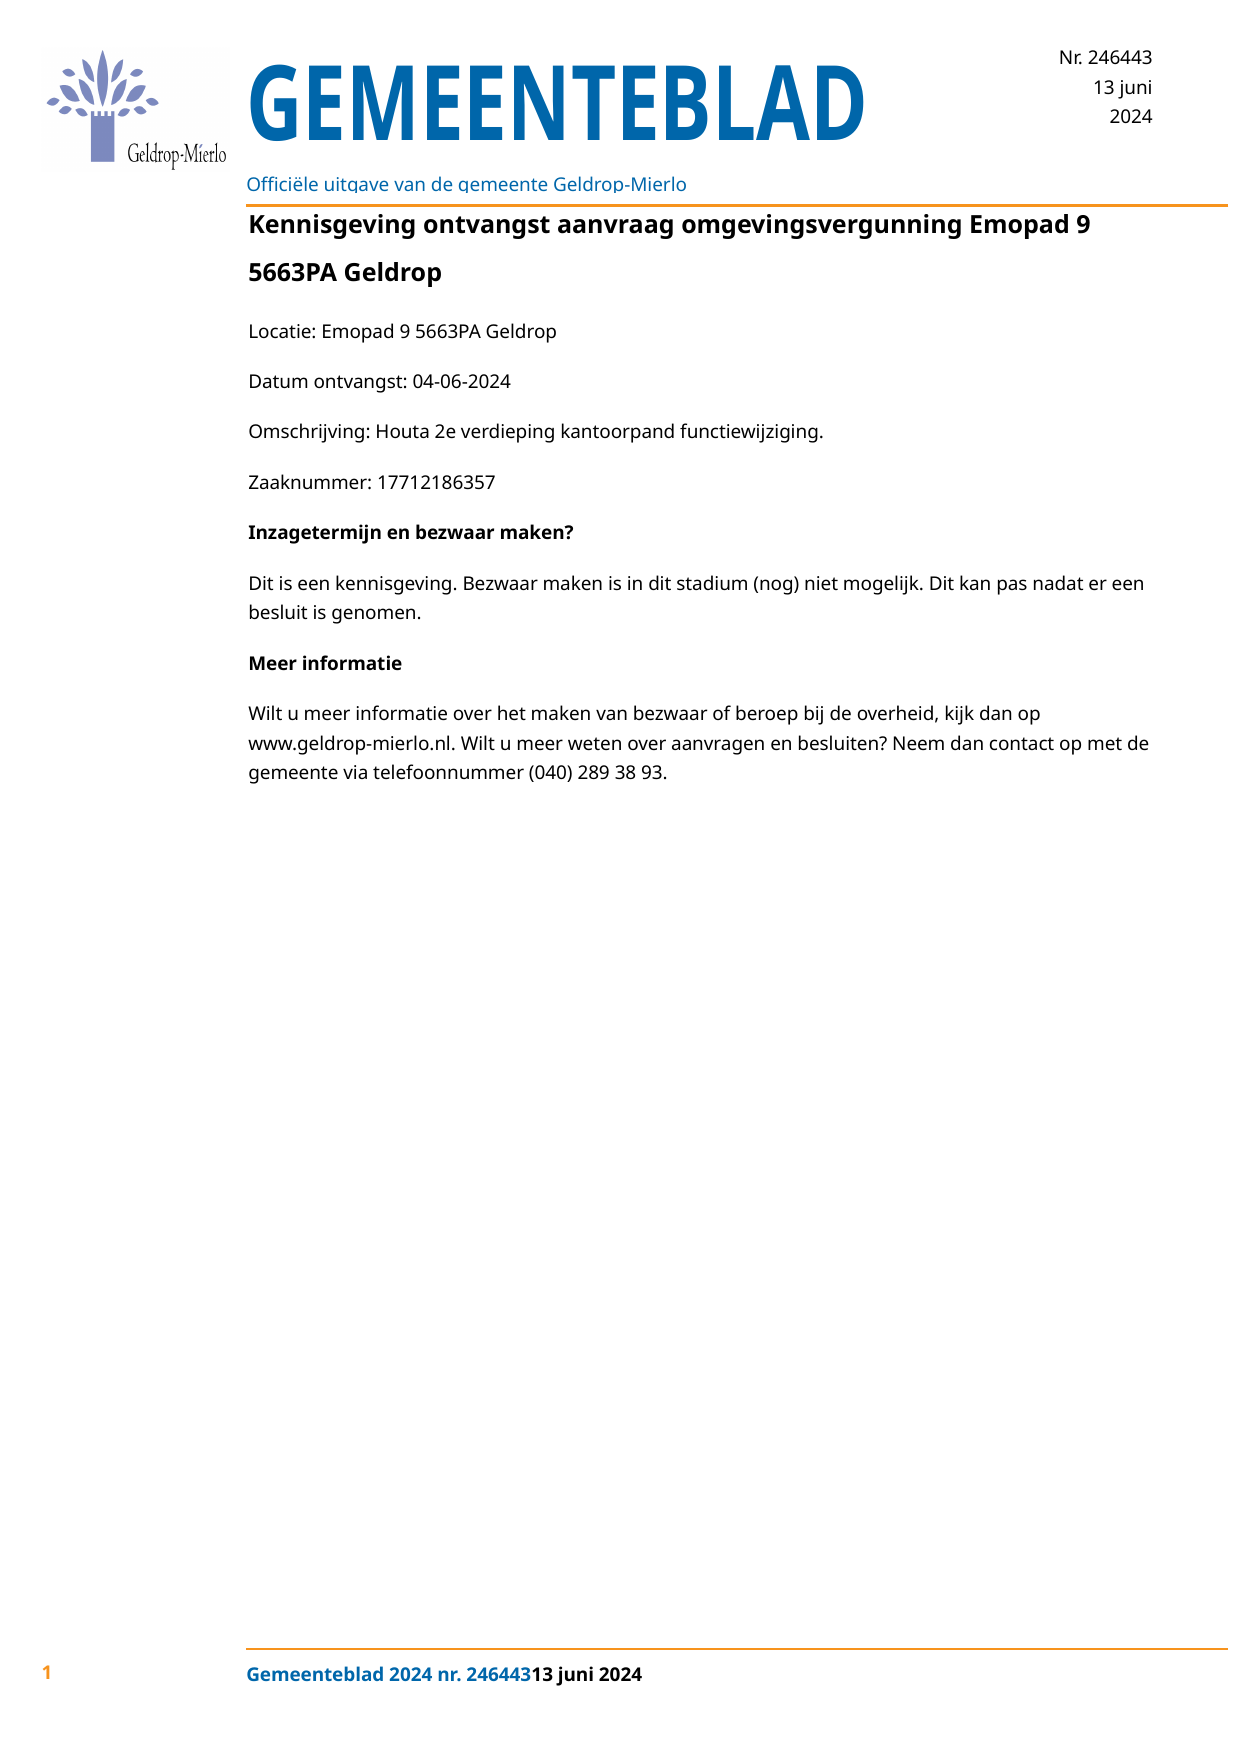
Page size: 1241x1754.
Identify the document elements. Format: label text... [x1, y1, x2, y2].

text Wilt u meer informatie over het maken van bezwaar of beroep bij de overheid, kijk dan op www.geldrop-mierlo.nl. Wilt u meer weten over aanvragen en besluiten? Neem dan contact op met de gemeente via telefoonnummer (040) 289 38 93. [248, 700, 1152, 785]
text Omschrijving: Houta 2e verdieping kantoorpand functiewijziging. [248, 419, 1152, 444]
text Datum ontvangst: 04-06-2024 [248, 368, 1152, 394]
text Zaaknummer: 17712186357 [248, 469, 1152, 495]
picture [41, 47, 231, 172]
text Locatie: Emopad 9 5663PA Geldrop [248, 318, 1152, 344]
text Meer informatie [248, 650, 1152, 676]
text Inzagetermijn en bezwaar maken? [248, 519, 1152, 545]
text Kennisgeving ontvangst aanvraag omgevingsvergunning Emopad 9 5663PA Geldrop [248, 207, 1152, 288]
text Dit is een kennisgeving. Bezwaar maken is in dit stadium (nog) niet mogelijk. Dit kan pas nadat er een besluit is genomen. [248, 570, 1152, 625]
